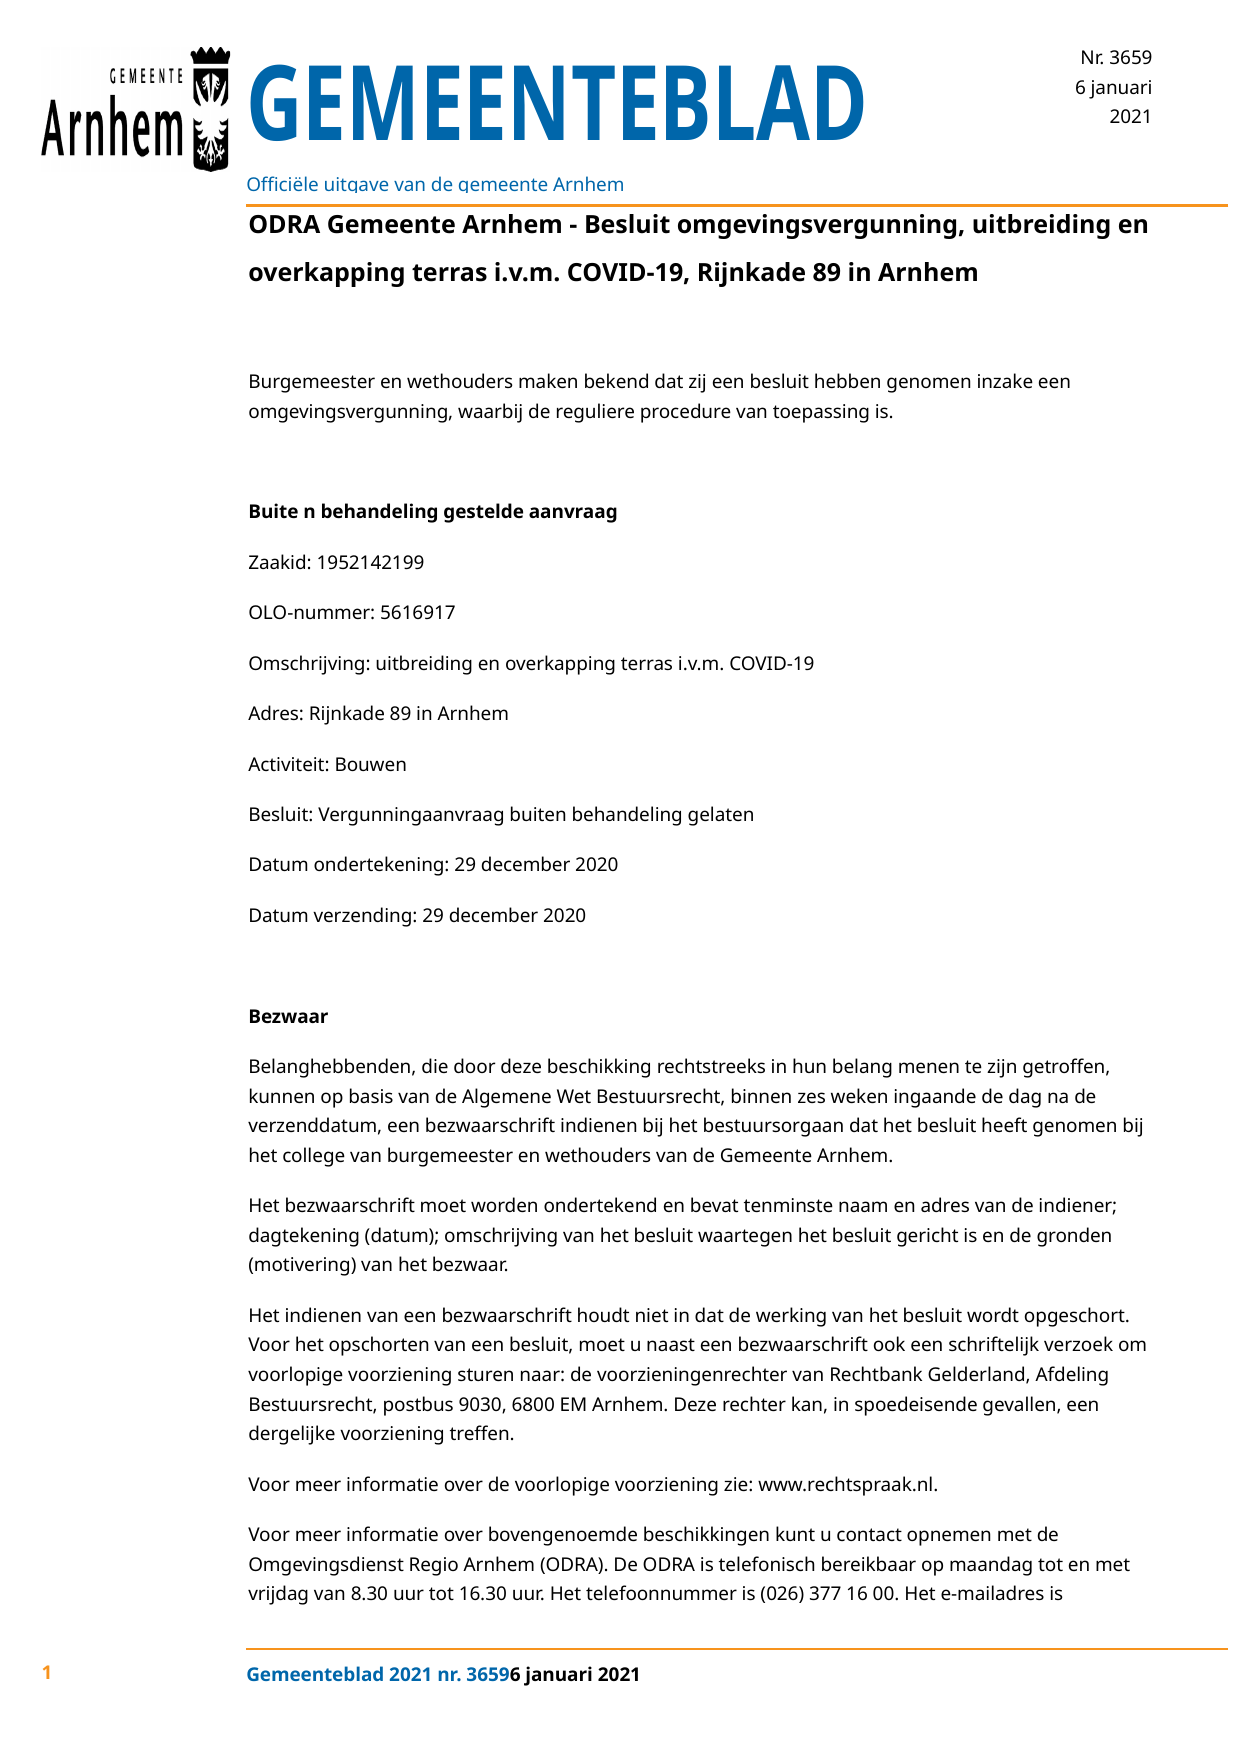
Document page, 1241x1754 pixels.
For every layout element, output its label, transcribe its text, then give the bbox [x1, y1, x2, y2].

text Omschrijving: uitbreiding en overkapping terras i.v.m. COVID-19 [248, 650, 1152, 676]
text Adres: Rijnkade 89 in Arnhem [248, 700, 1152, 726]
text Zaakid: 1952142199 [248, 549, 1152, 575]
text Het indienen van een bezwaarschrift houdt niet in dat de werking van het besluit wordt opgeschort. Voor het opschorten van een besluit, moet u naast een bezwaarschrift ook een schriftelijk verzoek om voorlopige voorziening sturen naar: de voorzieningenrechter van Rechtbank Gelderland, Afdeling Bestuursrecht, postbus 9030, 6800 EM Arnhem. Deze rechter kan, in spoedeisende gevallen, een dergelijke voorziening treffen. [248, 1302, 1152, 1446]
text OLO-nummer: 5616917 [248, 599, 1152, 625]
text Voor meer informatie over bovengenoemde beschikkingen kunt u contact opnemen met de Omgevingsdienst Regio Arnhem (ODRA). De ODRA is telefonisch bereikbaar op maandag tot en met vrijdag van 8.30 uur tot 16.30 uur. Het telefoonnummer is (026) 377 16 00. Het e-mailadres is [248, 1521, 1152, 1606]
text Bezwaar [248, 1003, 1152, 1029]
text Activiteit: Bouwen [248, 751, 1152, 777]
text Datum ondertekening: 29 december 2020 [248, 852, 1152, 877]
picture [41, 47, 231, 172]
text Voor meer informatie over de voorlopige voorziening zie: www.rechtspraak.nl. [248, 1471, 1152, 1497]
text Besluit: Vergunningaanvraag buiten behandeling gelaten [248, 801, 1152, 827]
text ODRA Gemeente Arnhem - Besluit omgevingsvergunning, uitbreiding en overkapping terras i.v.m. COVID-19, Rijnkade 89 in Arnhem [248, 207, 1152, 288]
text Buite n behandeling gestelde aanvraag [248, 499, 1152, 524]
text Datum verzending: 29 december 2020 [248, 902, 1152, 928]
text Burgemeester en wethouders maken bekend dat zij een besluit hebben genomen inzake een omgevingsvergunning, waarbij de reguliere procedure van toepassing is. [248, 368, 1152, 424]
text Het bezwaarschrift moet worden ondertekend en bevat tenminste naam en adres van de indiener; dagtekening (datum); omschrijving van het besluit waartegen het besluit gericht is en de gronden (motivering) van het bezwaar. [248, 1192, 1152, 1277]
text Belanghebbenden, die door deze beschikking rechtstreeks in hun belang menen te zijn getroffen, kunnen op basis van de Algemene Wet Bestuursrecht, binnen zes weken ingaande de dag na de verzenddatum, een bezwaarschrift indienen bij het bestuursorgaan dat het besluit heeft genomen bij het college van burgemeester en wethouders van de Gemeente Arnhem. [248, 1053, 1152, 1168]
